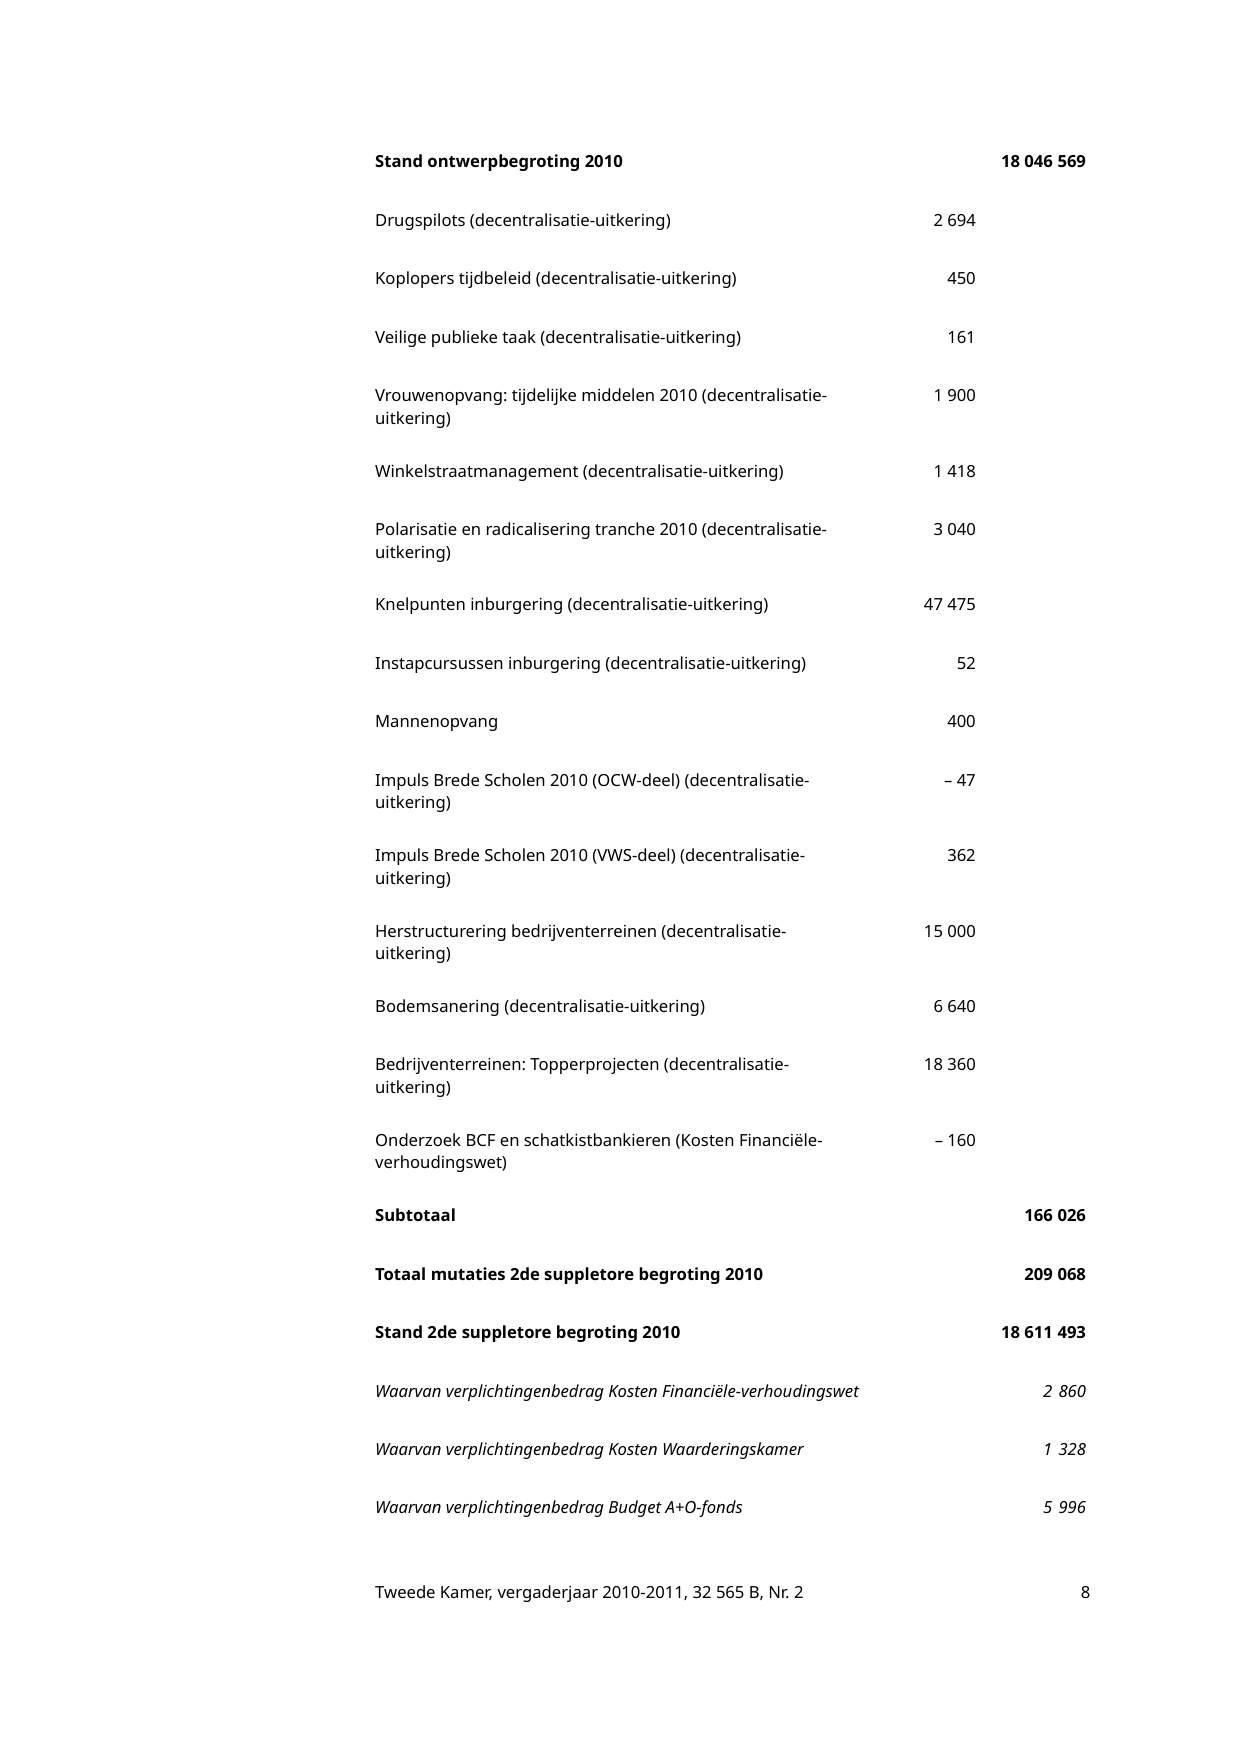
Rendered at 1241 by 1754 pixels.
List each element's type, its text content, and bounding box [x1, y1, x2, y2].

table_cell Drugspilots (decentralisatie-uitkering) [375, 209, 861, 267]
table_cell [976, 384, 1090, 459]
table_cell [976, 209, 1090, 267]
table_cell [976, 651, 1090, 710]
table_cell Waarvan verplichtingenbedrag Budget A+O-fonds [375, 1496, 861, 1554]
table_cell [861, 1379, 976, 1438]
table_cell 450 [861, 267, 976, 325]
table_cell 18 360 [861, 1053, 976, 1128]
table_cell – 160 [861, 1129, 976, 1204]
table_cell Instapcursussen inburgering (decentralisatie-uitkering) [375, 651, 861, 710]
table_cell Bodemsanering (decentralisatie-uitkering) [375, 995, 861, 1053]
table_cell Herstructurering bedrijventerreinen (decentralisatie-uitkering) [375, 919, 861, 994]
table_cell 166 026 [976, 1204, 1090, 1262]
table_cell [861, 1262, 976, 1321]
table_cell 52 [861, 651, 976, 710]
table_cell 3 040 [861, 518, 976, 593]
table_cell [861, 1438, 976, 1496]
table_cell [976, 325, 1090, 384]
table_cell [976, 593, 1090, 651]
table_cell Impuls Brede Scholen 2010 (OCW-deel) (decentralisatie-uitkering) [375, 768, 861, 844]
table_header Stand ontwerpbegroting 2010 [375, 150, 861, 208]
table_cell [976, 267, 1090, 325]
table_cell Subtotaal [375, 1204, 861, 1262]
table_cell Onderzoek BCF en schatkistbankieren (Kosten Financiële-verhoudingswet) [375, 1129, 861, 1204]
table_cell Stand 2de suppletore begroting 2010 [375, 1321, 861, 1379]
table_cell 6 640 [861, 995, 976, 1053]
table_cell Mannenopvang [375, 710, 861, 768]
table_cell Bedrijventerreinen: Topperprojecten (decentralisatie-uitkering) [375, 1053, 861, 1128]
table_cell 15 000 [861, 919, 976, 994]
table_cell 1 328 [976, 1438, 1090, 1496]
table_cell 209 068 [976, 1262, 1090, 1321]
table_cell 2 860 [976, 1379, 1090, 1438]
table_cell 400 [861, 710, 976, 768]
table_cell 1 900 [861, 384, 976, 459]
table_cell Impuls Brede Scholen 2010 (VWS-deel) (decentralisatie-uitkering) [375, 844, 861, 919]
table_cell [976, 710, 1090, 768]
table_header 18 046 569 [976, 150, 1090, 208]
table_cell Polarisatie en radicalisering tranche 2010 (decentralisatie-uitkering) [375, 518, 861, 593]
table_cell Vrouwenopvang: tijdelijke middelen 2010 (decentralisatie-uitkering) [375, 384, 861, 459]
table_cell Totaal mutaties 2de suppletore begroting 2010 [375, 1262, 861, 1321]
table_cell [976, 518, 1090, 593]
table_cell [861, 1321, 976, 1379]
table_cell [861, 1496, 976, 1554]
table_cell Koplopers tijdbeleid (decentralisatie-uitkering) [375, 267, 861, 325]
table_cell [976, 844, 1090, 919]
table_cell 5 996 [976, 1496, 1090, 1554]
table_cell [976, 459, 1090, 518]
table_cell 362 [861, 844, 976, 919]
table_cell Winkelstraatmanagement (decentralisatie-uitkering) [375, 459, 861, 518]
table_cell 2 694 [861, 209, 976, 267]
table_cell [861, 1204, 976, 1262]
table_cell [976, 1053, 1090, 1128]
table_cell [976, 768, 1090, 844]
table_cell 18 611 493 [976, 1321, 1090, 1379]
table_cell 47 475 [861, 593, 976, 651]
table_cell Knelpunten inburgering (decentralisatie-uitkering) [375, 593, 861, 651]
table_cell – 47 [861, 768, 976, 844]
table_cell 1 418 [861, 459, 976, 518]
table_cell [976, 919, 1090, 994]
table_header [861, 150, 976, 208]
table_cell 161 [861, 325, 976, 384]
table_cell Waarvan verplichtingenbedrag Kosten Financiële-verhoudingswet [375, 1379, 861, 1438]
table_cell Waarvan verplichtingenbedrag Kosten Waarderingskamer [375, 1438, 861, 1496]
table_cell [976, 1129, 1090, 1204]
table_cell [976, 995, 1090, 1053]
table_cell Veilige publieke taak (decentralisatie-uitkering) [375, 325, 861, 384]
